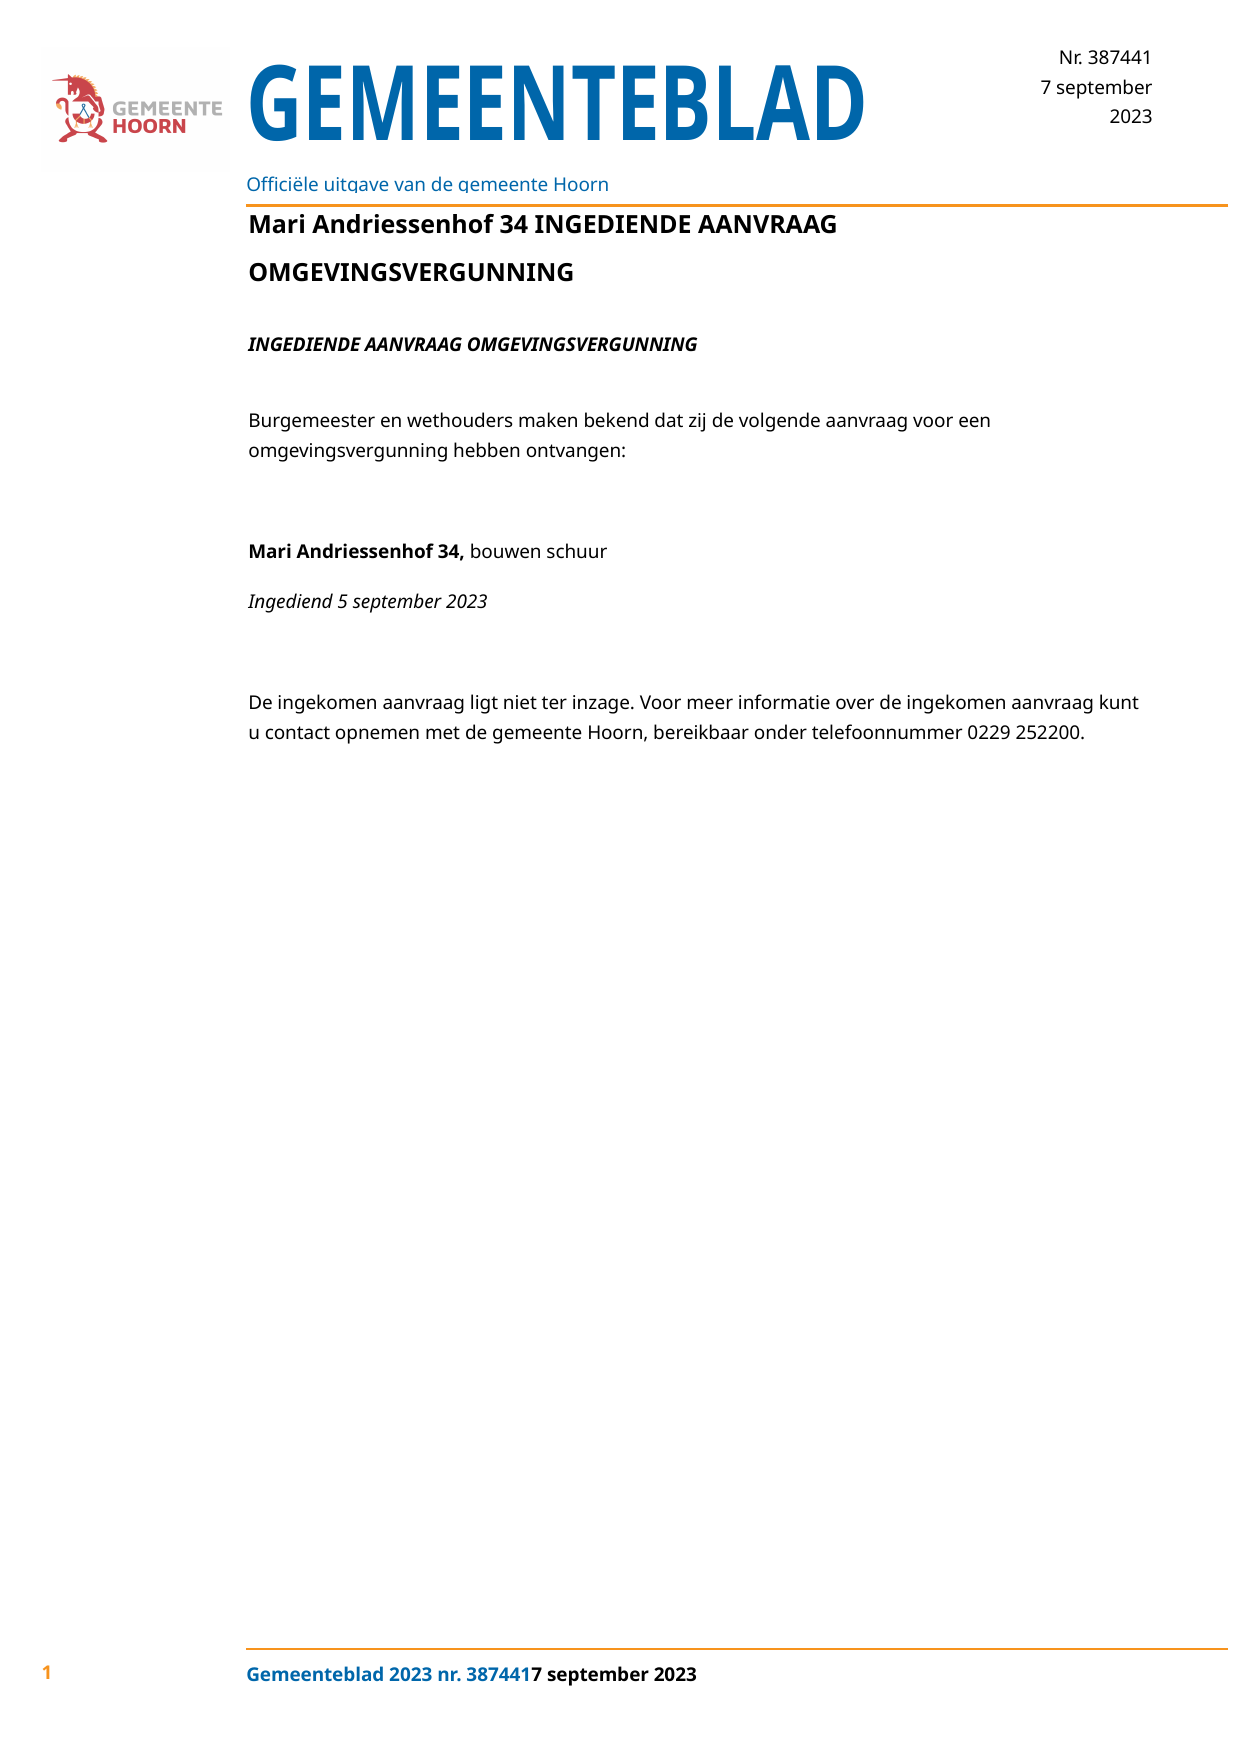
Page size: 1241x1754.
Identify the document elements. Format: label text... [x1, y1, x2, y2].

picture [41, 47, 231, 172]
text Ingediend 5 september 2023 [248, 588, 1152, 614]
text Mari Andriessenhof 34, bouwen schuur [248, 538, 1152, 564]
text Mari Andriessenhof 34 INGEDIENDE AANVRAAG OMGEVINGSVERGUNNING [248, 207, 1152, 288]
text Burgemeester en wethouders maken bekend dat zij de volgende aanvraag voor een omgevingsvergunning hebben ontvangen: [248, 408, 1152, 463]
text INGEDIENDE AANVRAAG OMGEVINGSVERGUNNING [248, 331, 1152, 357]
text De ingekomen aanvraag ligt niet ter inzage. Voor meer informatie over de ingekomen aanvraag kunt u contact opnemen met de gemeente Hoorn, bereikbaar onder telefoonnummer 0229 252200. [248, 689, 1152, 744]
